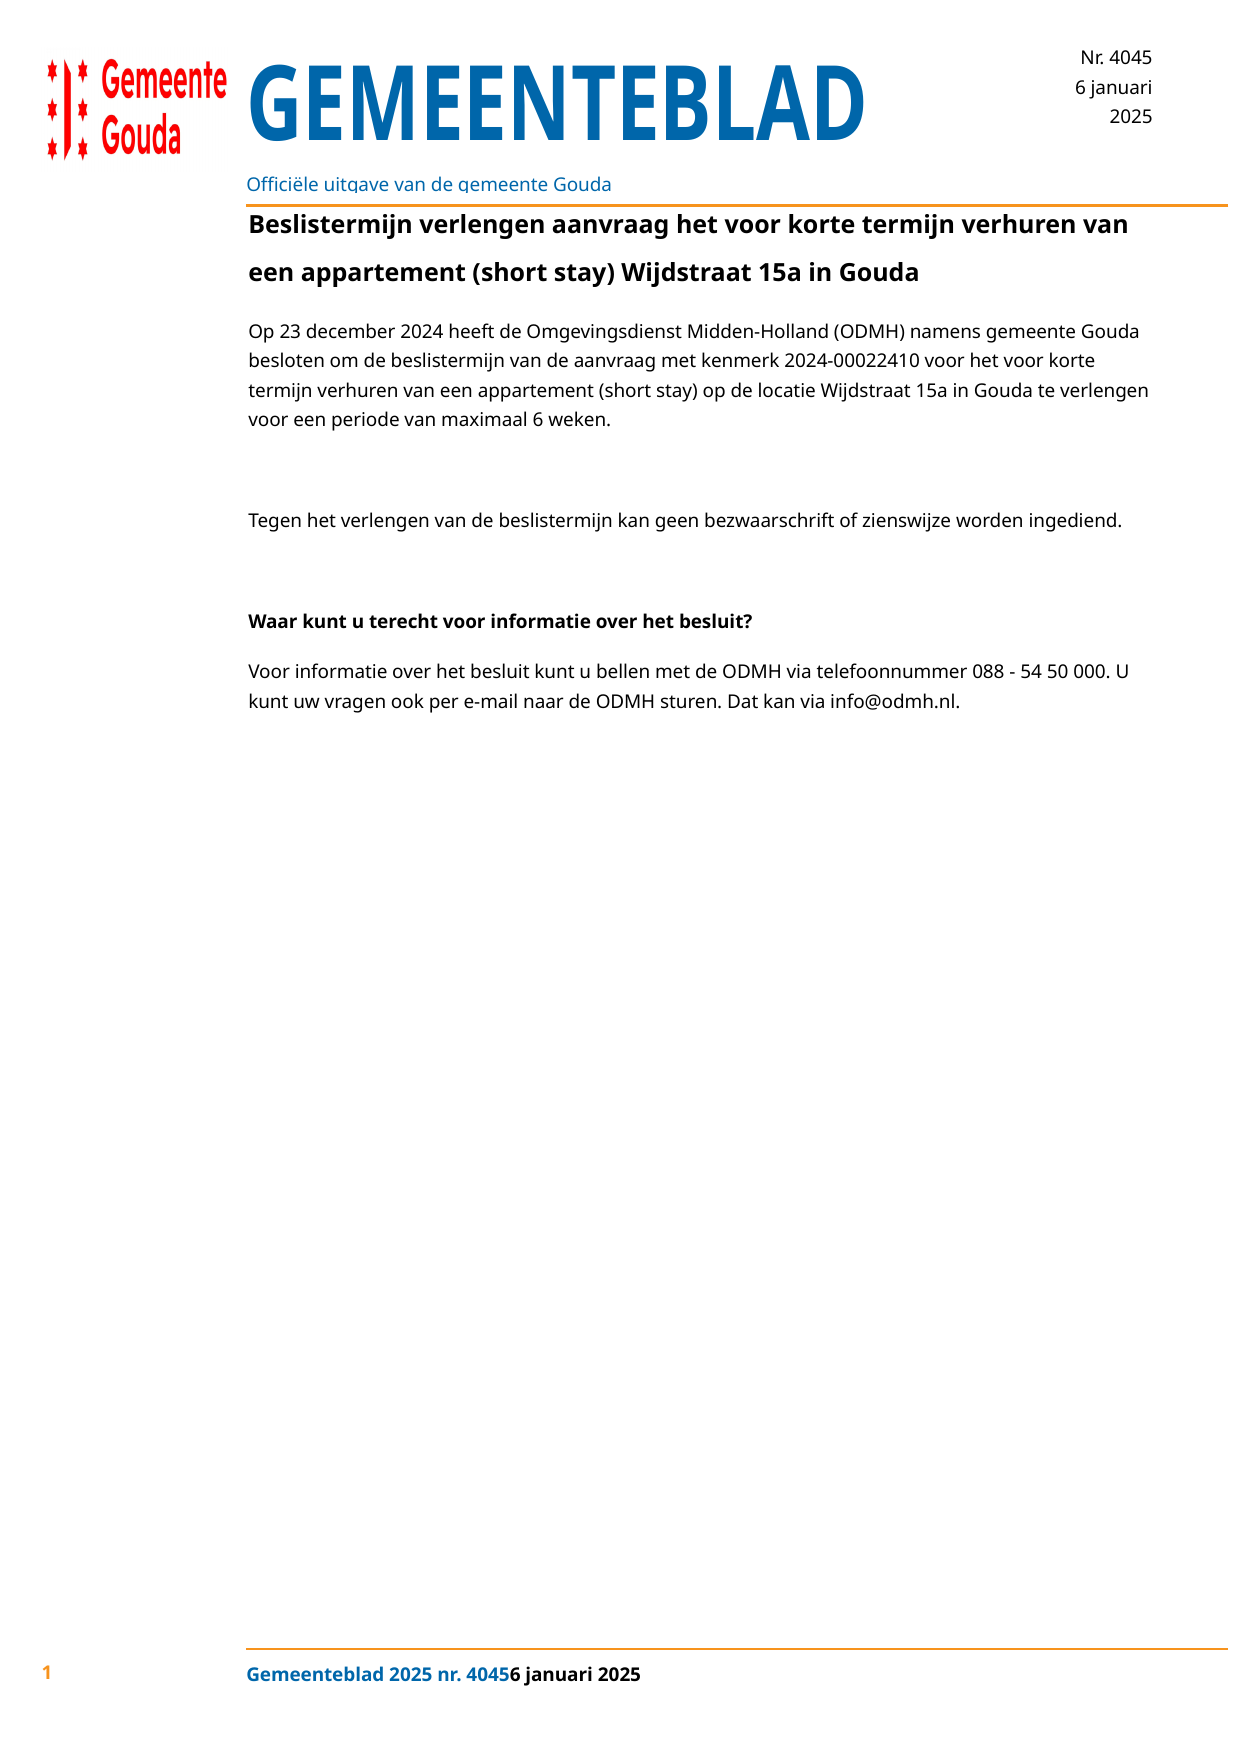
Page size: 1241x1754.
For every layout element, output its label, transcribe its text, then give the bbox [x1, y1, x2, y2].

picture [41, 47, 231, 172]
text Tegen het verlengen van de beslistermijn kan geen bezwaarschrift of zienswijze worden ingediend. [248, 507, 1152, 533]
text Voor informatie over het besluit kunt u bellen met de ODMH via telefoonnummer 088 - 54 50 000. U kunt uw vragen ook per e-mail naar de ODMH sturen. Dat kan via info@odmh.nl. [248, 659, 1152, 714]
text Beslistermijn verlengen aanvraag het voor korte termijn verhuren van een appartement (short stay) Wijdstraat 15a in Gouda [248, 207, 1152, 288]
text Op 23 december 2024 heeft de Omgevingsdienst Midden-Holland (ODMH) namens gemeente Gouda besloten om de beslistermijn van de aanvraag met kenmerk 2024-00022410 voor het voor korte termijn verhuren van een appartement (short stay) op de locatie Wijdstraat 15a in Gouda te verlengen voor een periode van maximaal 6 weken. [248, 318, 1152, 432]
text Waar kunt u terecht voor informatie over het besluit? [248, 608, 1152, 634]
